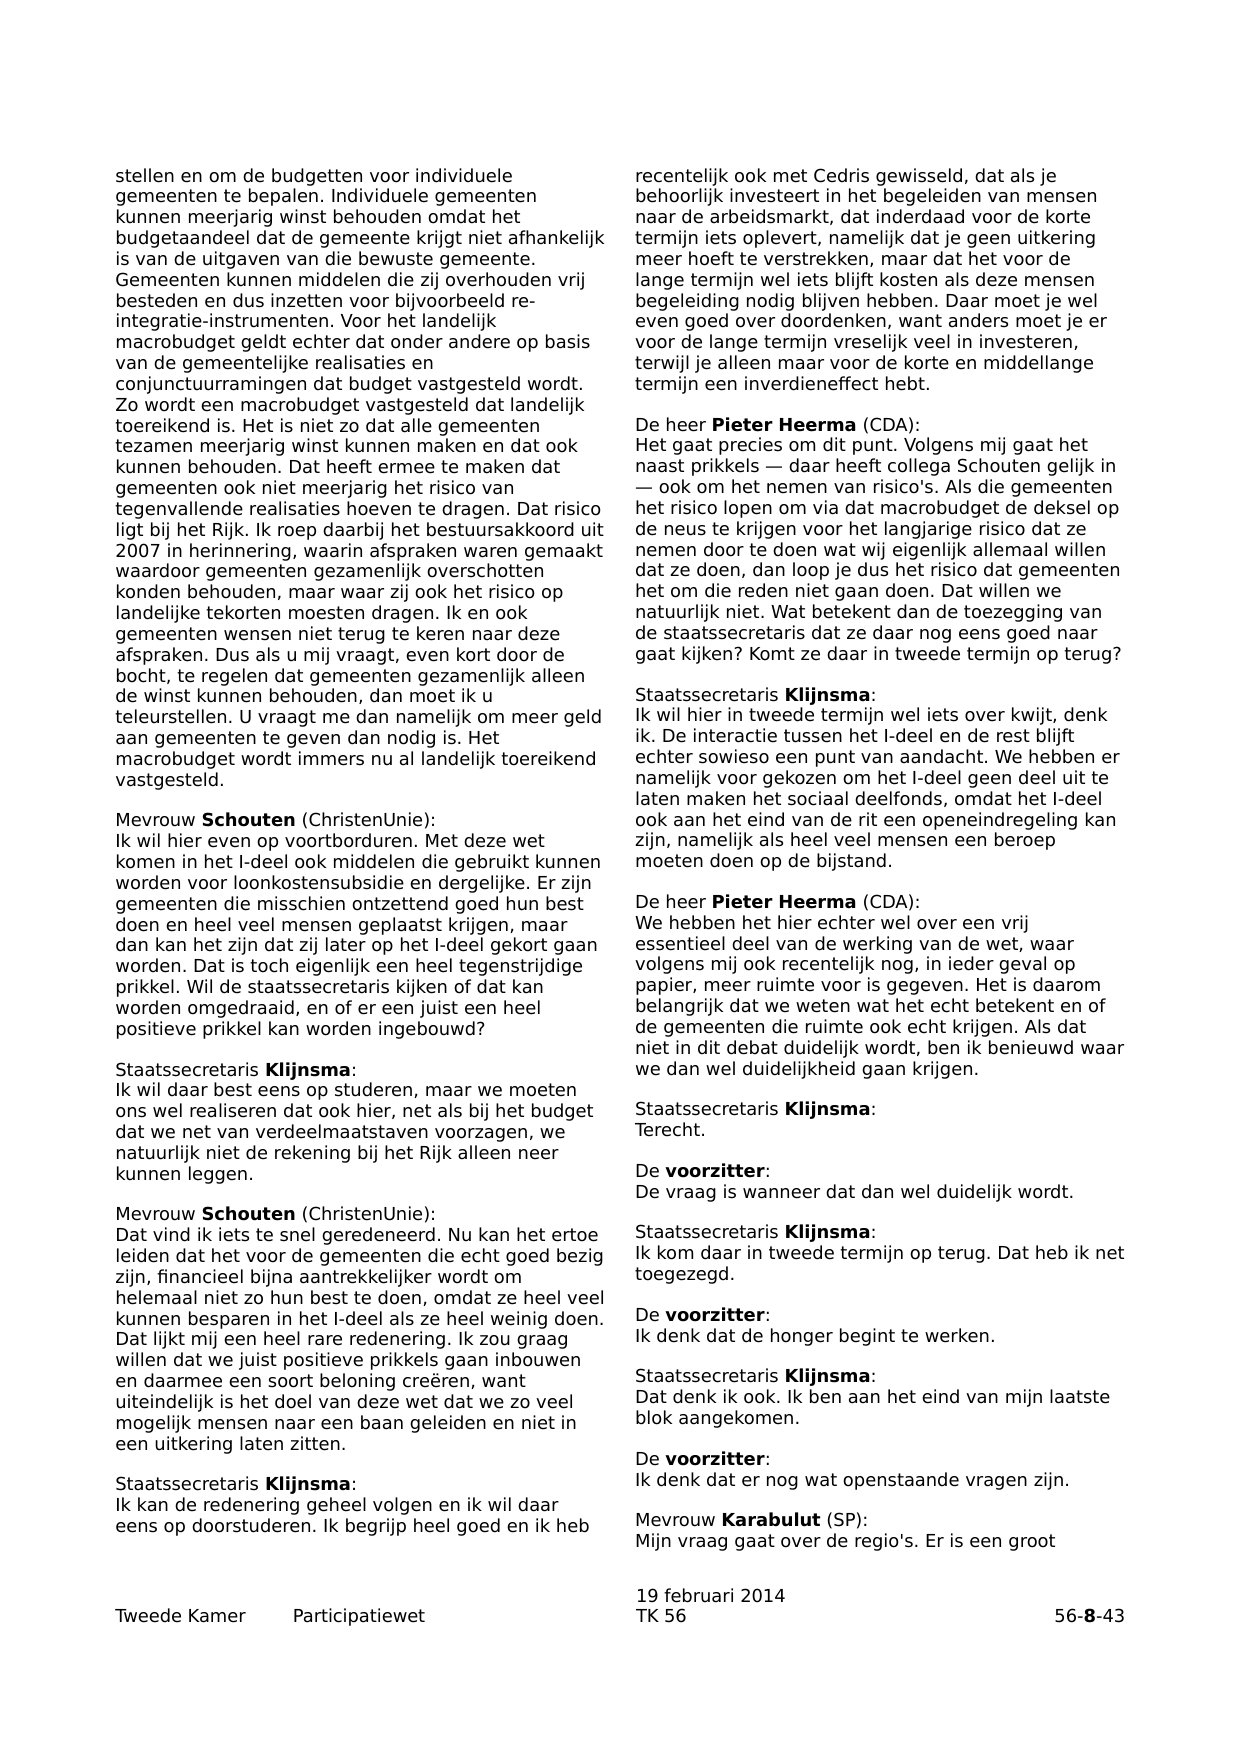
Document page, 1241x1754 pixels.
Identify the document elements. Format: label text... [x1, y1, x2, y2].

text De heer Pieter Heerma (CDA): [635, 414, 1125, 435]
text Dat vind ik iets te snel geredeneerd. Nu kan het ertoe leiden dat het voor de gemeenten die echt goed bezig zijn, financieel bijna aantrekkelijker wordt om helemaal niet zo hun best te doen, omdat ze heel veel kunnen besparen in het I-deel als ze heel weinig doen. Dat lijkt mij een heel rare redenering. Ik zou graag willen dat we juist positieve prikkels gaan inbouwen en daarmee een soort beloning creëren, want uiteindelijk is het doel van deze wet dat we zo veel mogelijk mensen naar een baan geleiden en niet in een uitkering laten zitten. [115, 1225, 605, 1454]
text Staatssecretaris Klijnsma: [115, 1474, 605, 1495]
text De voorzitter: [635, 1449, 1125, 1469]
text Ik wil daar best eens op studeren, maar we moeten ons wel realiseren dat ook hier, net als bij het budget dat we net van verdeelmaatstaven voorzagen, we natuurlijk niet de rekening bij het Rijk alleen neer kunnen leggen. [115, 1080, 605, 1184]
text De heer Pieter Heerma (CDA): [635, 892, 1125, 912]
text We hebben het hier echter wel over een vrij essentieel deel van de werking van de wet, waar volgens mij ook recentelijk nog, in ieder geval op papier, meer ruimte voor is gegeven. Het is daarom belangrijk dat we weten wat het echt betekent en of de gemeenten die ruimte ook echt krijgen. Als dat niet in dit debat duidelijk wordt, ben ik benieuwd waar we dan wel duidelijkheid gaan krijgen. [635, 912, 1125, 1079]
text De voorzitter: [635, 1161, 1125, 1181]
text Dat denk ik ook. Ik ben aan het eind van mijn laatste blok aangekomen. [635, 1387, 1125, 1429]
text Ik wil hier even op voortborduren. Met deze wet komen in het I-deel ook middelen die gebruikt kunnen worden voor loonkostensubsidie en dergelijke. Er zijn gemeenten die misschien ontzettend goed hun best doen en heel veel mensen geplaatst krijgen, maar dan kan het zijn dat zij later op het I-deel gekort gaan worden. Dat is toch eigenlijk een heel tegenstrijdige prikkel. Wil de staatssecretaris kijken of dat kan worden omgedraaid, en of er een juist een heel positieve prikkel kan worden ingebouwd? [115, 831, 605, 1039]
text Ik kan de redenering geheel volgen en ik wil daar eens op doorstuderen. Ik begrijp heel goed en ik heb [115, 1495, 605, 1537]
text stellen en om de budgetten voor individuele gemeenten te bepalen. Individuele gemeenten kunnen meerjarig winst behouden omdat het budgetaandeel dat de gemeente krijgt niet afhankelijk is van de uitgaven van die bewuste gemeente. Gemeenten kunnen middelen die zij overhouden vrij besteden en dus inzetten voor bijvoorbeeld re-integratie-instrumenten. Voor het landelijk macrobudget geldt echter dat onder andere op basis van de gemeentelijke realisaties en conjunctuurramingen dat budget vastgesteld wordt. Zo wordt een macrobudget vastgesteld dat landelijk toereikend is. Het is niet zo dat alle gemeenten tezamen meerjarig winst kunnen maken en dat ook kunnen behouden. Dat heeft ermee te maken dat gemeenten ook niet meerjarig het risico van tegenvallende realisaties hoeven te dragen. Dat risico ligt bij het Rijk. Ik roep daarbij het bestuursakkoord uit 2007 in herinnering, waarin afspraken waren gemaakt waardoor gemeenten gezamenlijk overschotten konden behouden, maar waar zij ook het risico op landelijke tekorten moesten dragen. Ik en ook gemeenten wensen niet terug te keren naar deze afspraken. Dus als u mij vraagt, even kort door de bocht, te regelen dat gemeenten gezamenlijk alleen de winst kunnen behouden, dan moet ik u teleurstellen. U vraagt me dan namelijk om meer geld aan gemeenten te geven dan nodig is. Het macrobudget wordt immers nu al landelijk toereikend vastgesteld. [115, 165, 605, 790]
text recentelijk ook met Cedris gewisseld, dat als je behoorlijk investeert in het begeleiden van mensen naar de arbeidsmarkt, dat inderdaad voor de korte termijn iets oplevert, namelijk dat je geen uitkering meer hoeft te verstrekken, maar dat het voor de lange termijn wel iets blijft kosten als deze mensen begeleiding nodig blijven hebben. Daar moet je wel even goed over doordenken, want anders moet je er voor de lange termijn vreselijk veel in investeren, terwijl je alleen maar voor de korte en middellange termijn een inverdieneffect hebt. [635, 165, 1125, 394]
text Mevrouw Schouten (ChristenUnie): [115, 1204, 605, 1225]
text Mijn vraag gaat over de regio's. Er is een groot [635, 1531, 1125, 1552]
text Staatssecretaris Klijnsma: [115, 1059, 605, 1080]
text Staatssecretaris Klijnsma: [635, 1366, 1125, 1387]
text Staatssecretaris Klijnsma: [635, 684, 1125, 705]
text Staatssecretaris Klijnsma: [635, 1222, 1125, 1243]
text Staatssecretaris Klijnsma: [635, 1099, 1125, 1120]
text De vraag is wanneer dat dan wel duidelijk wordt. [635, 1181, 1125, 1202]
text Het gaat precies om dit punt. Volgens mij gaat het naast prikkels — daar heeft collega Schouten gelijk in — ook om het nemen van risico's. Als die gemeenten het risico lopen om via dat macrobudget de deksel op de neus te krijgen voor het langjarige risico dat ze nemen door te doen wat wij eigenlijk allemaal willen dat ze doen, dan loop je dus het risico dat gemeenten het om die reden niet gaan doen. Dat willen we natuurlijk niet. Wat betekent dan de toezegging van de staatssecretaris dat ze daar nog eens goed naar gaat kijken? Komt ze daar in tweede termijn op terug? [635, 435, 1125, 664]
text Terecht. [635, 1120, 1125, 1141]
text Mevrouw Schouten (ChristenUnie): [115, 810, 605, 831]
text Ik kom daar in tweede termijn op terug. Dat heb ik net toegezegd. [635, 1243, 1125, 1285]
text Ik wil hier in tweede termijn wel iets over kwijt, denk ik. De interactie tussen het I-deel en de rest blijft echter sowieso een punt van aandacht. We hebben er namelijk voor gekozen om het I-deel geen deel uit te laten maken het sociaal deelfonds, omdat het I-deel ook aan het eind van de rit een openeindregeling kan zijn, namelijk als heel veel mensen een beroep moeten doen op de bijstand. [635, 705, 1125, 872]
text Ik denk dat de honger begint te werken. [635, 1325, 1125, 1346]
text Ik denk dat er nog wat openstaande vragen zijn. [635, 1469, 1125, 1490]
text De voorzitter: [635, 1305, 1125, 1325]
text Mevrouw Karabulut (SP): [635, 1510, 1125, 1531]
